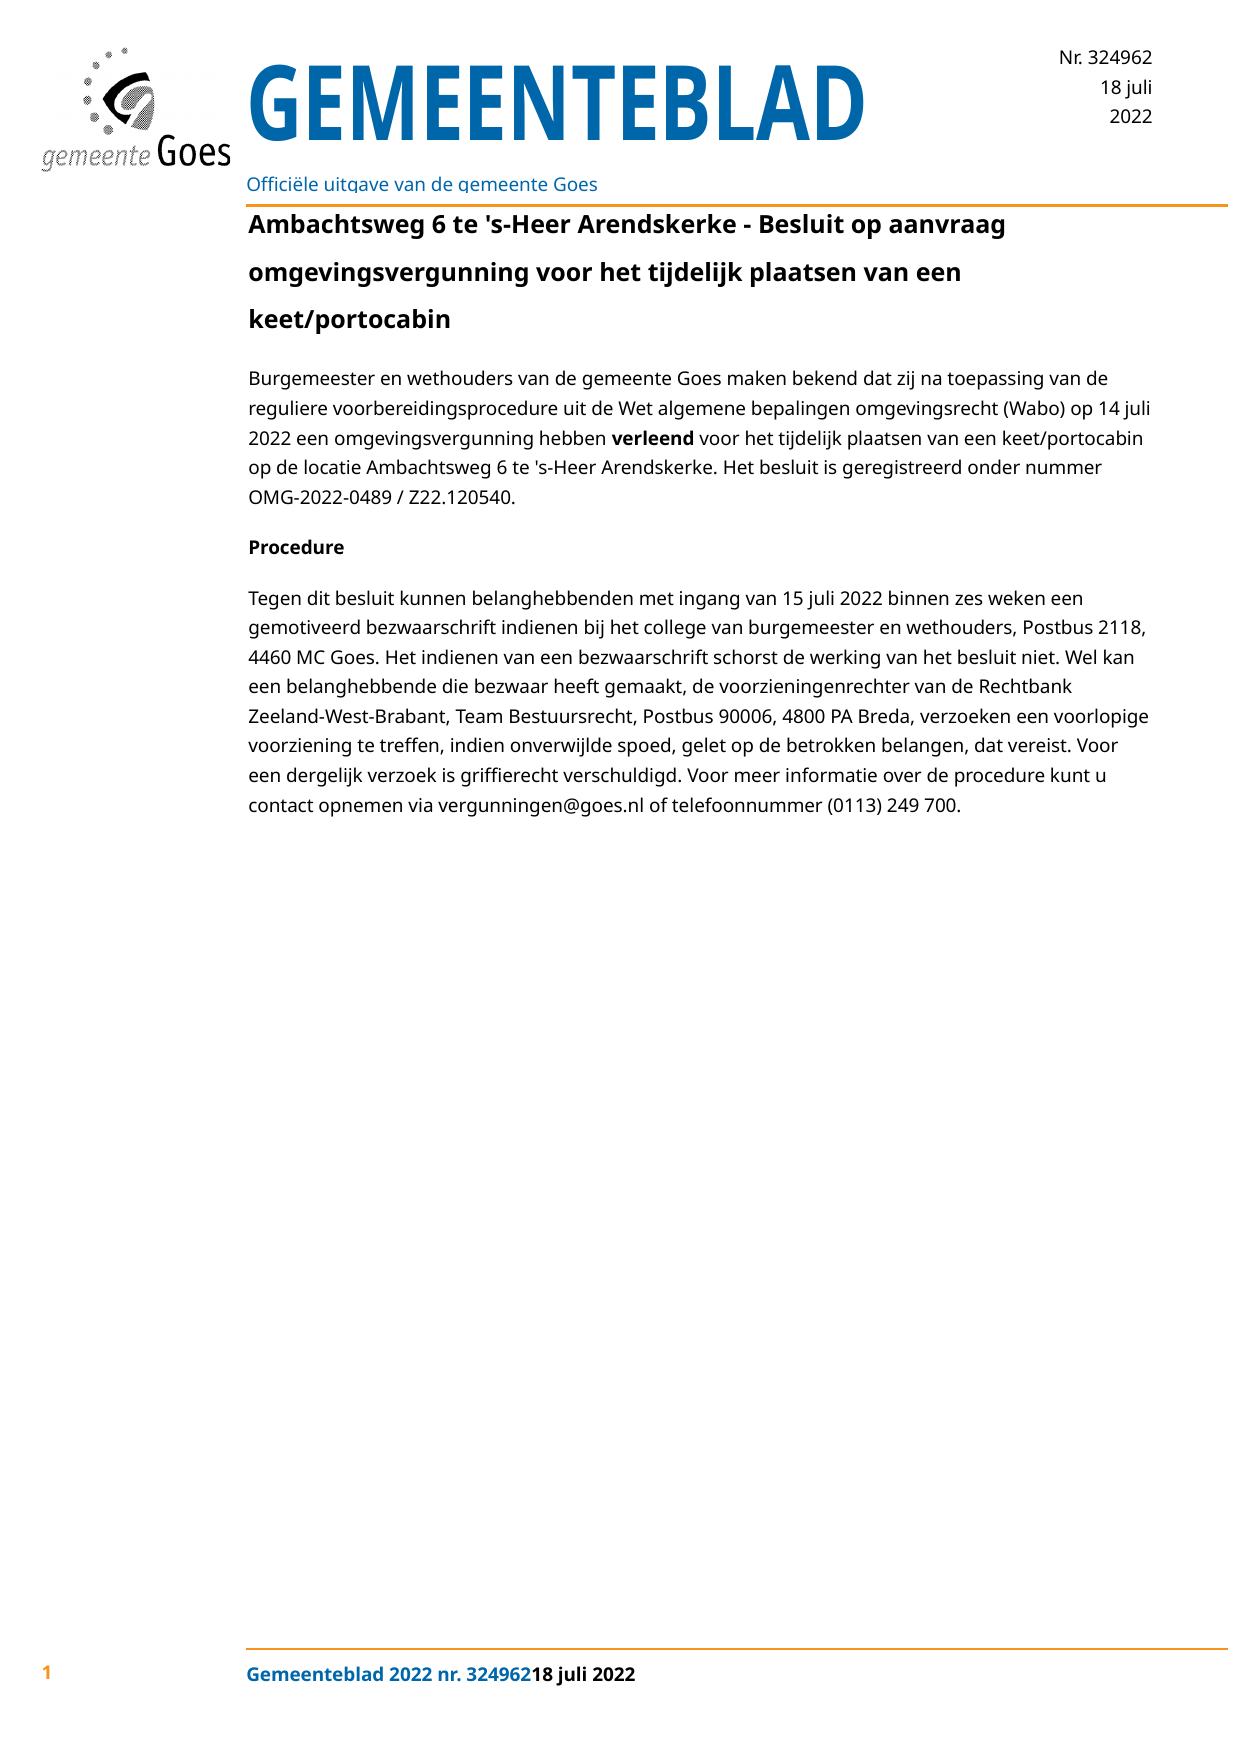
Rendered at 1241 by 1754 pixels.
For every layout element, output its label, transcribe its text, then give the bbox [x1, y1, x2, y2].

text Procedure [248, 534, 1152, 560]
picture [41, 47, 231, 172]
text Ambachtsweg 6 te 's-Heer Arendskerke - Besluit op aanvraag omgevingsvergunning voor het tijdelijk plaatsen van een keet/portocabin [248, 207, 1152, 336]
text Burgemeester en wethouders van de gemeente Goes maken bekend dat zij na toepassing van de reguliere voorbereidingsprocedure uit de Wet algemene bepalingen omgevingsrecht (Wabo) op 14 juli 2022 een omgevingsvergunning hebben verleend voor het tijdelijk plaatsen van een keet/portocabin op de locatie Ambachtsweg 6 te 's-Heer Arendskerke. Het besluit is geregistreerd onder nummer OMG-2022-0489 / Z22.120540. [248, 366, 1152, 509]
text Tegen dit besluit kunnen belanghebbenden met ingang van 15 juli 2022 binnen zes weken een gemotiveerd bezwaarschrift indienen bij het college van burgemeester en wethouders, Postbus 2118, 4460 MC Goes. Het indienen van een bezwaarschrift schorst de werking van het besluit niet. Wel kan een belanghebbende die bezwaar heeft gemaakt, de voorzieningenrechter van de Rechtbank Zeeland-West-Brabant, Team Bestuursrecht, Postbus 90006, 4800 PA Breda, verzoeken een voorlopige voorziening te treffen, indien onverwijlde spoed, gelet op de betrokken belangen, dat vereist. Voor een dergelijk verzoek is griffierecht verschuldigd. Voor meer informatie over de procedure kunt u contact opnemen via vergunningen@goes.nl of telefoonnummer (0113) 249 700. [248, 585, 1152, 817]
